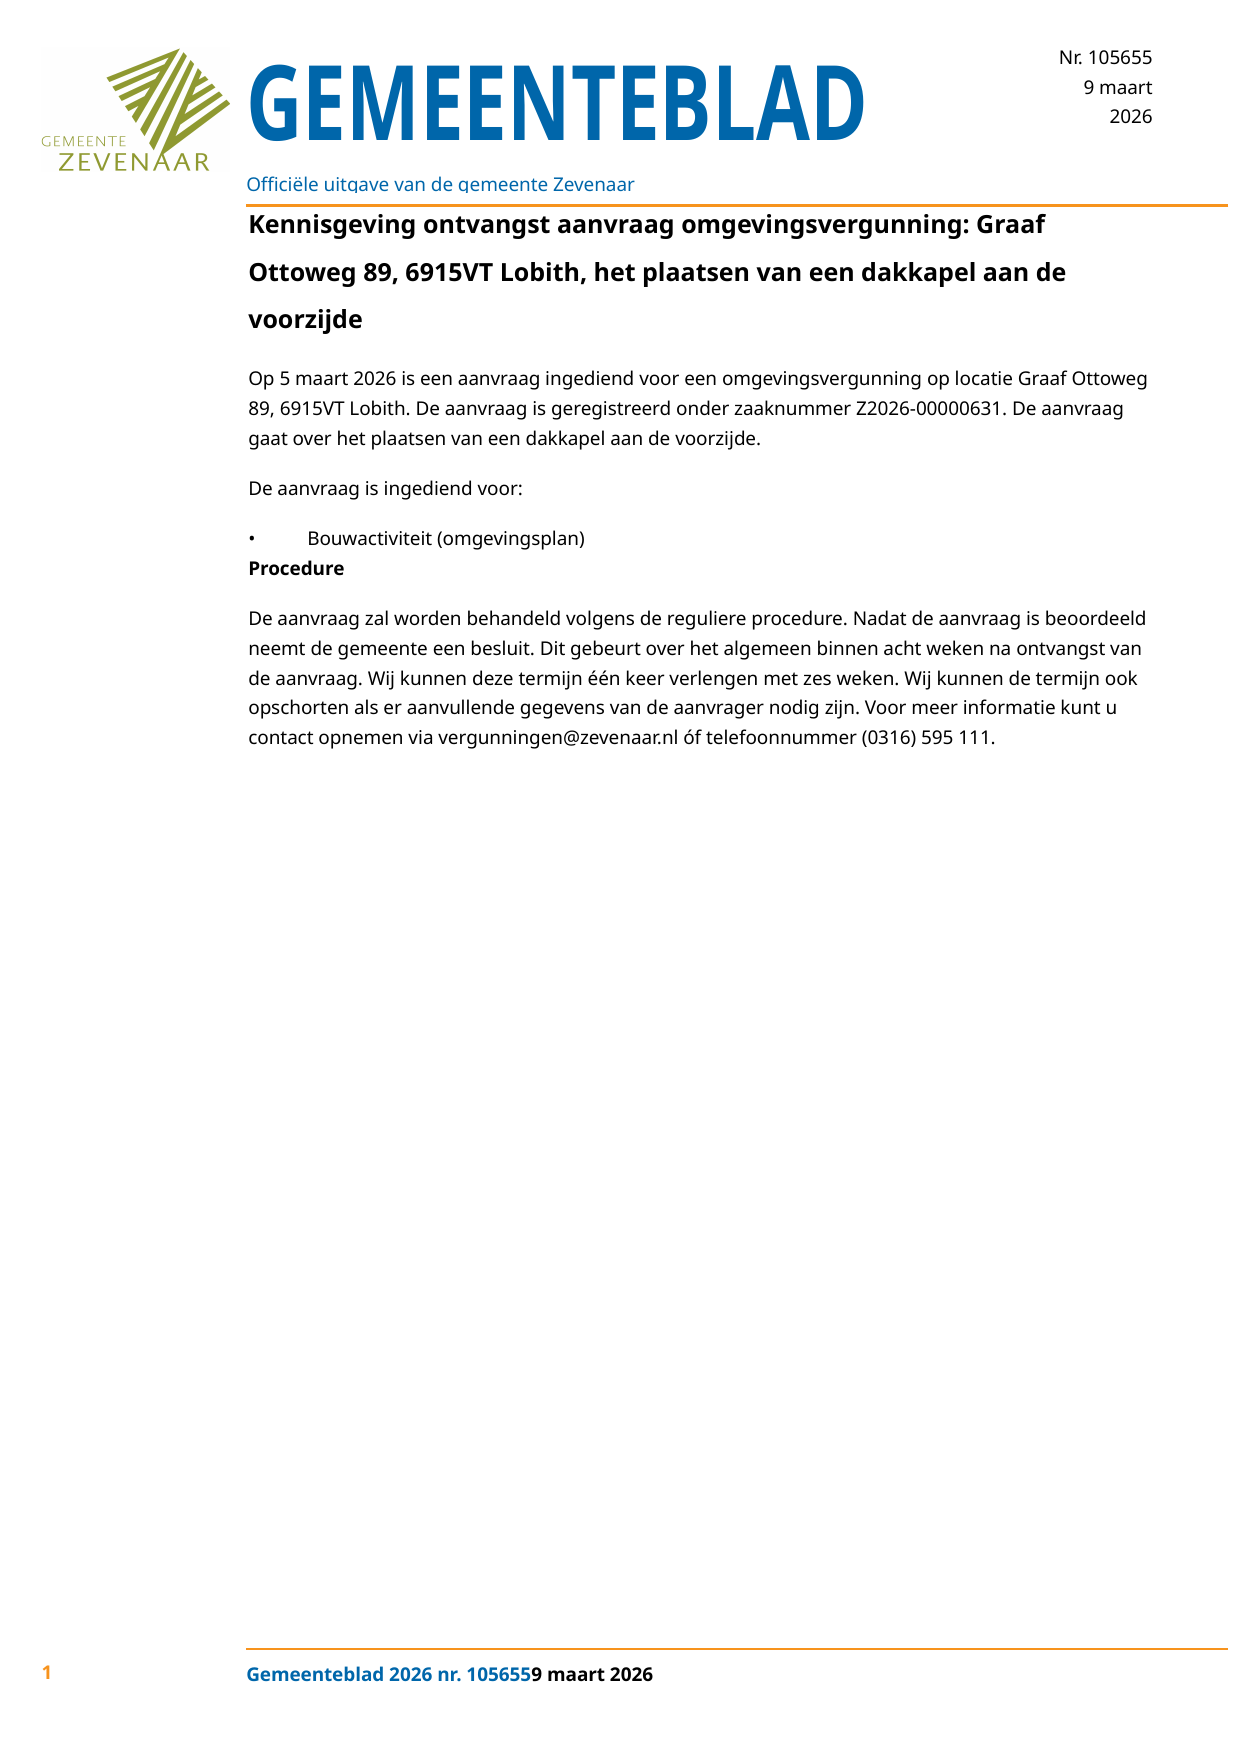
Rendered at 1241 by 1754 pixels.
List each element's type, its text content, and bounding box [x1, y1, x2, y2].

picture [41, 47, 231, 172]
text Kennisgeving ontvangst aanvraag omgevingsvergunning: Graaf Ottoweg 89, 6915VT Lobith, het plaatsen van een dakkapel aan de voorzijde [248, 207, 1152, 336]
text Procedure [248, 555, 1152, 581]
text De aanvraag is ingediend voor: [248, 475, 1152, 501]
text De aanvraag zal worden behandeld volgens de reguliere procedure. Nadat de aanvraag is beoordeeld neemt de gemeente een besluit. Dit gebeurt over het algemeen binnen acht weken na ontvangst van de aanvraag. Wij kunnen deze termijn één keer verlengen met zes weken. Wij kunnen de termijn ook opschorten als er aanvullende gegevens van de aanvrager nodig zijn. Voor meer informatie kunt u contact opnemen via vergunningen@zevenaar.nl óf telefoonnummer (0316) 595 111. [248, 606, 1152, 749]
list Bouwactiviteit (omgevingsplan) [248, 526, 1152, 551]
text Op 5 maart 2026 is een aanvraag ingediend voor een omgevingsvergunning op locatie Graaf Ottoweg 89, 6915VT Lobith. De aanvraag is geregistreerd onder zaaknummer Z2026-00000631. De aanvraag gaat over het plaatsen van een dakkapel aan de voorzijde. [248, 366, 1152, 450]
